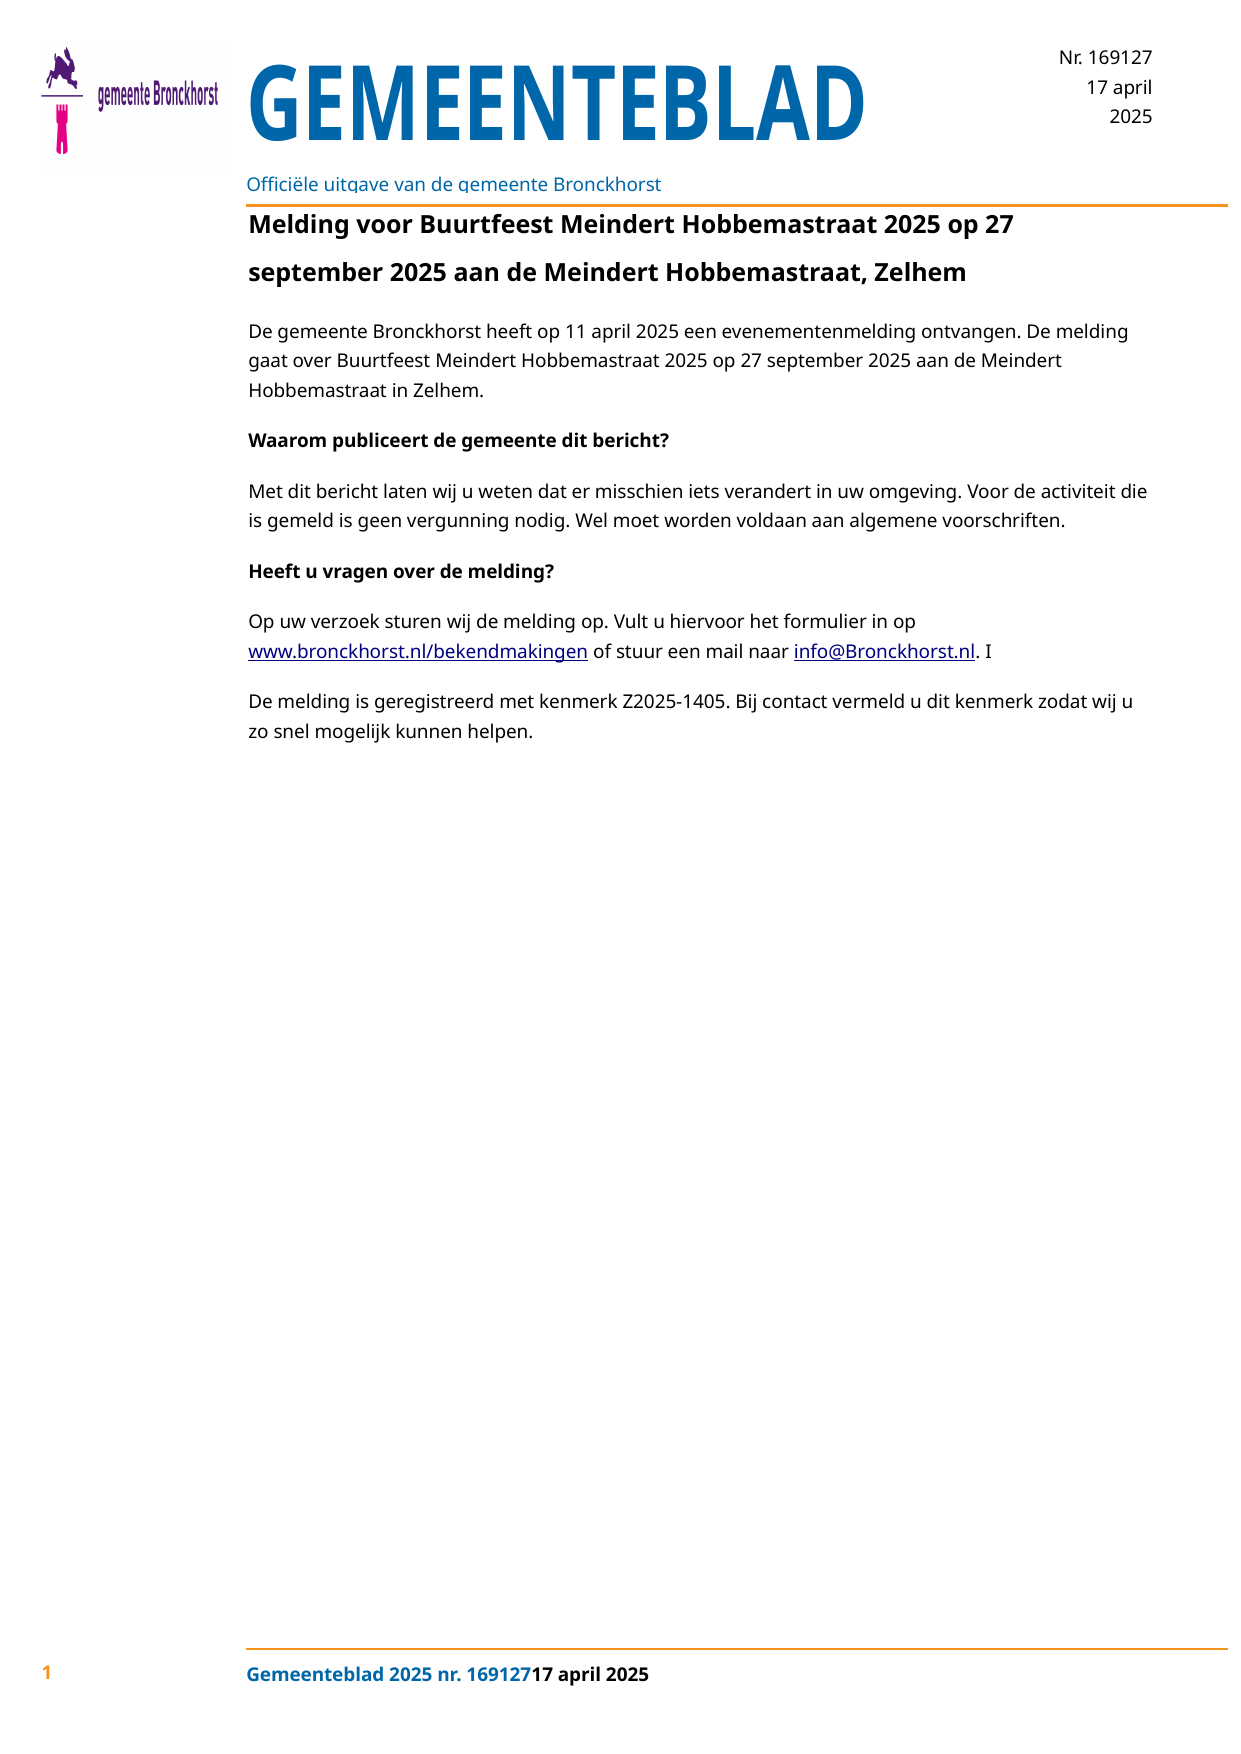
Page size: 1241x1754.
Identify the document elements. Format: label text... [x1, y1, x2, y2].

text Op uw verzoek sturen wij de melding op. Vult u hiervoor het formulier in op www.bronckhorst.nl/bekendmakingen of stuur een mail naar info@Bronckhorst.nl. I [248, 608, 1152, 664]
picture [41, 47, 231, 172]
text Waarom publiceert de gemeente dit bericht? [248, 427, 1152, 453]
text De gemeente Bronckhorst heeft op 11 april 2025 een evenementenmelding ontvangen. De melding gaat over Buurtfeest Meindert Hobbemastraat 2025 op 27 september 2025 aan de Meindert Hobbemastraat in Zelhem. [248, 318, 1152, 403]
text De melding is geregistreerd met kenmerk Z2025-1405. Bij contact vermeld u dit kenmerk zodat wij u zo snel mogelijk kunnen helpen. [248, 688, 1152, 744]
text Heeft u vragen over de melding? [248, 558, 1152, 584]
text Melding voor Buurtfeest Meindert Hobbemastraat 2025 op 27 september 2025 aan de Meindert Hobbemastraat, Zelhem [248, 207, 1152, 288]
text Met dit bericht laten wij u weten dat er misschien iets verandert in uw omgeving. Voor de activiteit die is gemeld is geen vergunning nodig. Wel moet worden voldaan aan algemene voorschriften. [248, 478, 1152, 533]
